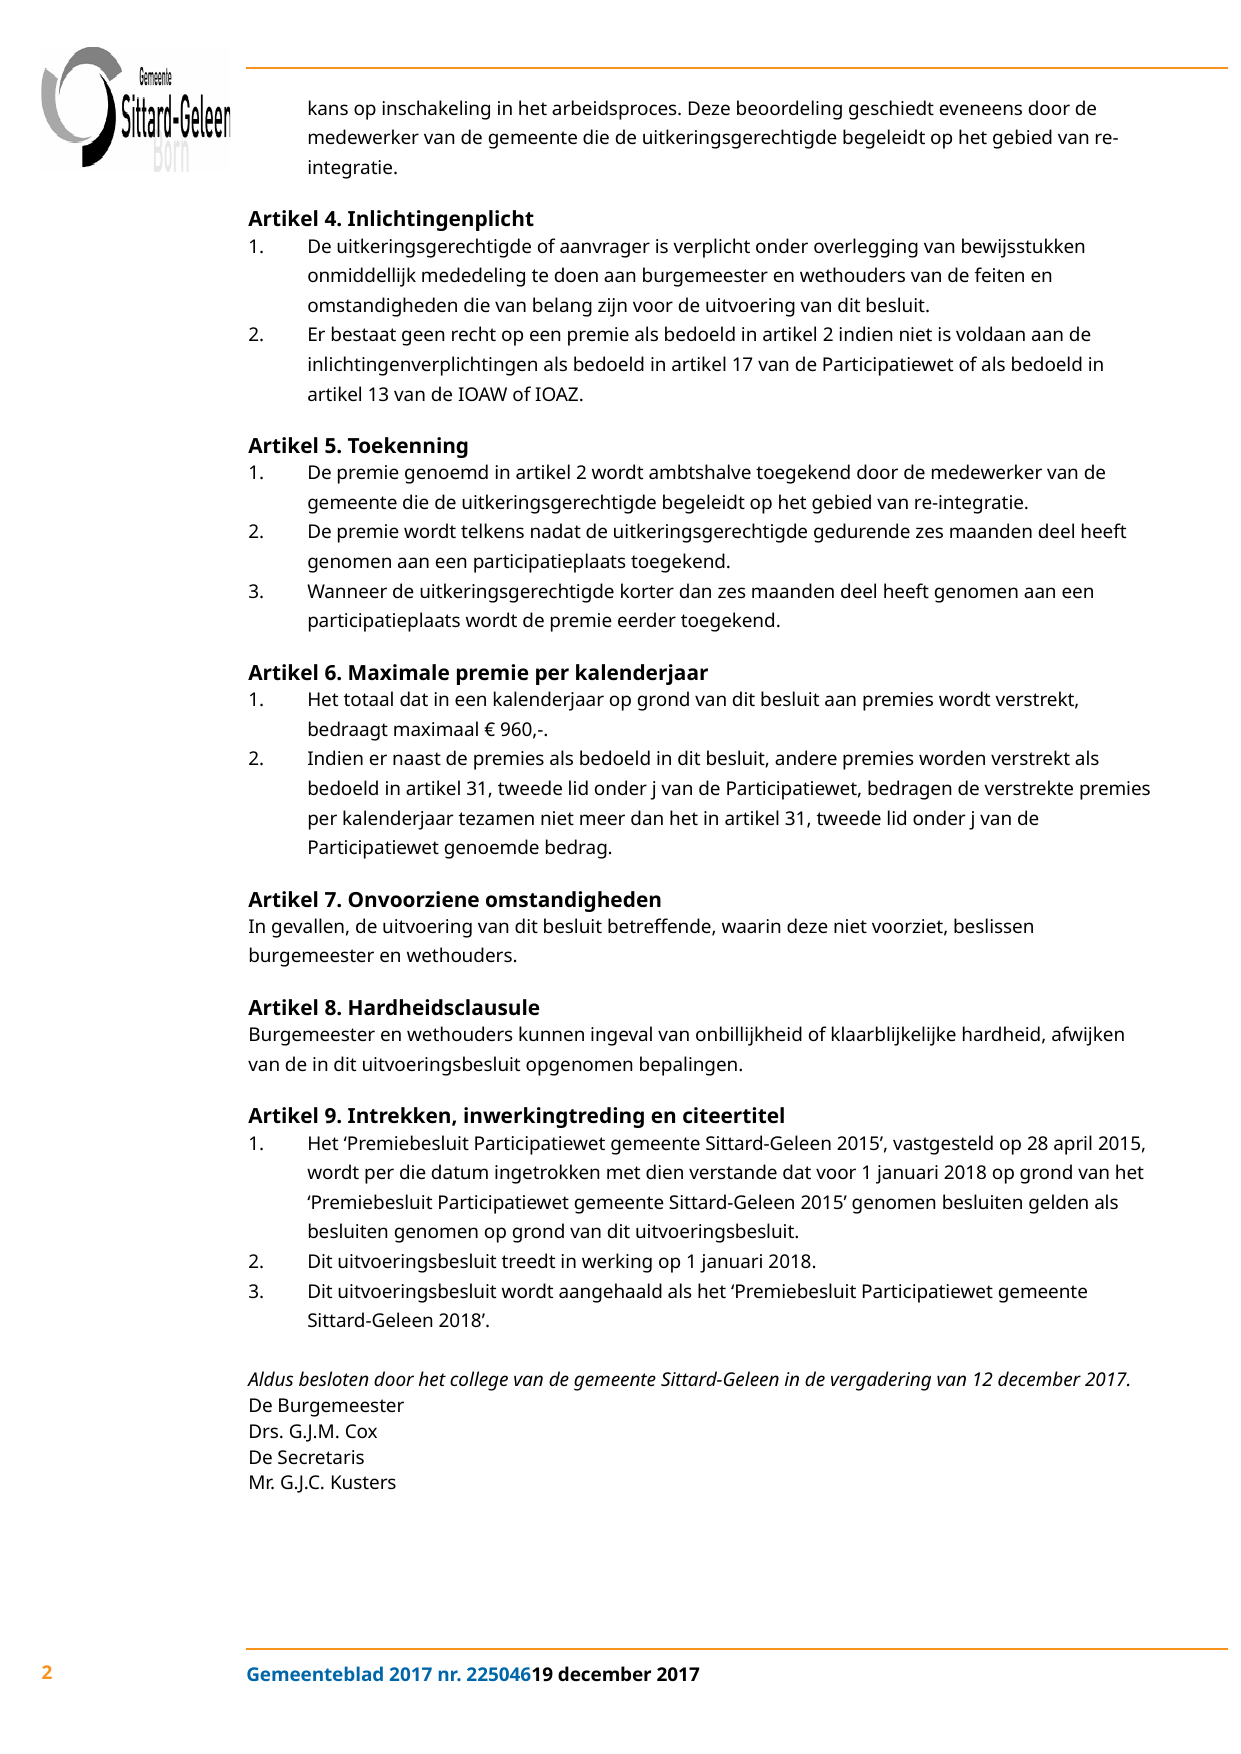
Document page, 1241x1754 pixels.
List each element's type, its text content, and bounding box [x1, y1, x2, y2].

list Er bestaat geen recht op een premie als bedoeld in artikel 2 indien niet is voldaan aan de inlichtingenverplichtingen als bedoeld in artikel 17 van de Participatiewet of als bedoeld in artikel 13 van de IOAW of IOAZ. [248, 322, 1152, 406]
text Artikel 4. Inlichtingenplicht [248, 204, 1152, 233]
text Artikel 9. Intrekken, inwerkingtreding en citeertitel [248, 1102, 1152, 1130]
list De uitkeringsgerechtigde of aanvrager is verplicht onder overlegging van bewijsstukken onmiddellijk mededeling te doen aan burgemeester en wethouders van de feiten en omstandigheden die van belang zijn voor de uitvoering van dit besluit. [248, 233, 1152, 318]
list De premie wordt telkens nadat de uitkeringsgerechtigde gedurende zes maanden deel heeft genomen aan een participatieplaats toegekend. [248, 519, 1152, 574]
text Mr. G.J.C. Kusters [248, 1469, 1152, 1495]
text Artikel 5. Toekenning [248, 431, 1152, 459]
list Indien er naast de premies als bedoeld in dit besluit, andere premies worden verstrekt als bedoeld in artikel 31, tweede lid onder j van de Participatiewet, bedragen de verstrekte premies per kalenderjaar tezamen niet meer dan het in artikel 31, tweede lid onder j van de Participatiewet genoemde bedrag. [248, 746, 1152, 860]
text Artikel 7. Onvoorziene omstandigheden [248, 885, 1152, 913]
list Dit uitvoeringsbesluit treedt in werking op 1 januari 2018. [248, 1248, 1152, 1274]
text In gevallen, de uitvoering van dit besluit betreffende, waarin deze niet voorziet, beslissen burgemeester en wethouders. [248, 913, 1152, 968]
text De Secretaris [248, 1444, 1152, 1469]
list Wanneer de uitkeringsgerechtigde korter dan zes maanden deel heeft genomen aan een participatieplaats wordt de premie eerder toegekend. [248, 578, 1152, 633]
text Burgemeester en wethouders kunnen ingeval van onbillijkheid of klaarblijkelijke hardheid, afwijken van de in dit uitvoeringsbesluit opgenomen bepalingen. [248, 1022, 1152, 1077]
list kans op inschakeling in het arbeidsproces. Deze beoordeling geschiedt eveneens door de medewerker van de gemeente die de uitkeringsgerechtigde begeleidt op het gebied van re-integratie. [248, 95, 1152, 180]
text Artikel 8. Hardheidsclausule [248, 993, 1152, 1022]
list Dit uitvoeringsbesluit wordt aangehaald als het ‘Premiebesluit Participatiewet gemeente Sittard-Geleen 2018’. [248, 1278, 1152, 1333]
text Aldus besloten door het college van de gemeente Sittard-Geleen in de vergadering van 12 december 2017. [248, 1367, 1152, 1392]
text Artikel 6. Maximale premie per kalenderjaar [248, 658, 1152, 686]
picture [41, 47, 231, 172]
text De Burgemeester [248, 1392, 1152, 1418]
list De premie genoemd in artikel 2 wordt ambtshalve toegekend door de medewerker van de gemeente die de uitkeringsgerechtigde begeleidt op het gebied van re-integratie. [248, 459, 1152, 515]
list Het totaal dat in een kalenderjaar op grond van dit besluit aan premies wordt verstrekt, bedraagt maximaal € 960,-. [248, 686, 1152, 742]
list Het ‘Premiebesluit Participatiewet gemeente Sittard-Geleen 2015’, vastgesteld op 28 april 2015, wordt per die datum ingetrokken met dien verstande dat voor 1 januari 2018 op grond van het ‘Premiebesluit Participatiewet gemeente Sittard-Geleen 2015’ genomen besluiten gelden als besluiten genomen op grond van dit uitvoeringsbesluit. [248, 1130, 1152, 1244]
text Drs. G.J.M. Cox [248, 1418, 1152, 1444]
